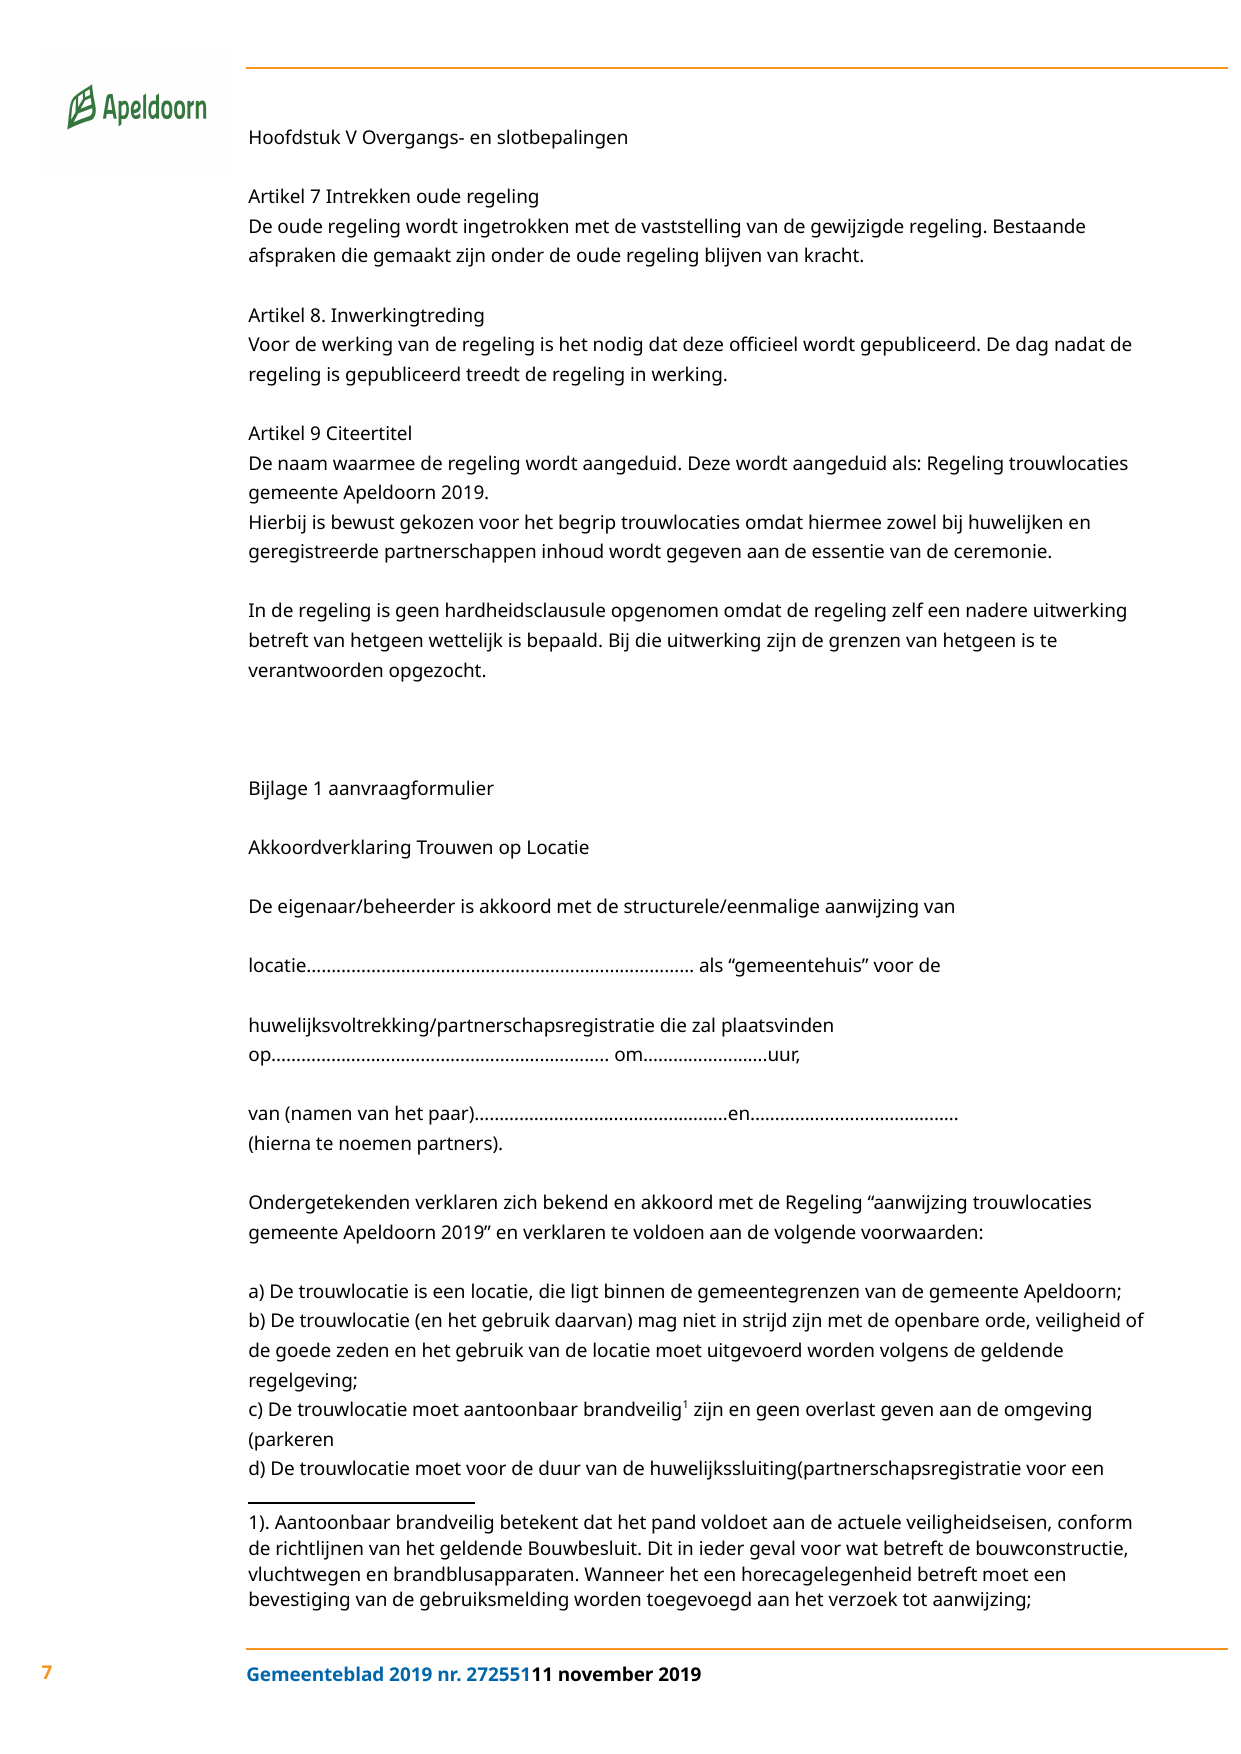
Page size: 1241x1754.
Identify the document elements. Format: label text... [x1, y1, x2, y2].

text c) De trouwlocatie moet aantoonbaar brandveilig zijn en geen overlast geven aan de omgeving (parkeren [248, 1396, 1152, 1452]
text De naam waarmee de regeling wordt aangeduid. Deze wordt aangeduid als: Regeling trouwlocaties gemeente Apeldoorn 2019. [248, 450, 1152, 505]
text (hierna te noemen partners). [248, 1130, 1152, 1156]
text Artikel 8. Inwerkingtreding [248, 302, 1152, 328]
text Akkoordverklaring Trouwen op Locatie [248, 834, 1152, 860]
text Hierbij is bewust gekozen voor het begrip trouwlocaties omdat hiermee zowel bij huwelijken en geregistreerde partnerschappen inhoud wordt gegeven aan de essentie van de ceremonie. [248, 509, 1152, 564]
text van (namen van het paar)……………………………………………en…………………………………… [248, 1101, 1152, 1126]
text a) De trouwlocatie is een locatie, die ligt binnen de gemeentegrenzen van de gemeente Apeldoorn; [248, 1278, 1152, 1304]
text d) De trouwlocatie moet voor de duur van de huwelijkssluiting(partnerschapsregistratie voor een [248, 1456, 1152, 1481]
text Voor de werking van de regeling is het nodig dat deze officieel wordt gepubliceerd. De dag nadat de regeling is gepubliceerd treedt de regeling in werking. [248, 331, 1152, 387]
text Artikel 9 Citeertitel [248, 420, 1152, 446]
text Artikel 7 Intrekken oude regeling [248, 183, 1152, 209]
text De eigenaar/beheerder is akkoord met de structurele/eenmalige aanwijzing van [248, 893, 1152, 919]
text locatie…………………………………………………………………… als “gemeentehuis” voor de [248, 953, 1152, 978]
picture [41, 47, 231, 172]
text b) De trouwlocatie (en het gebruik daarvan) mag niet in strijd zijn met de openbare orde, veiligheid of de goede zeden en het gebruik van de locatie moet uitgevoerd worden volgens de geldende regelgeving; [248, 1308, 1152, 1393]
text huwelijksvoltrekking/partnerschapsregistratie die zal plaatsvinden op………………………………………………………….. om…………………….uur, [248, 1012, 1152, 1067]
text De oude regeling wordt ingetrokken met de vaststelling van de gewijzigde regeling. Bestaande afspraken die gemaakt zijn onder de oude regeling blijven van kracht. [248, 213, 1152, 268]
text Hoofdstuk V Overgangs- en slotbepalingen [248, 124, 1152, 150]
text ). Aantoonbaar brandveilig betekent dat het pand voldoet aan de actuele veiligheidseisen, conform de richtlijnen van het geldende Bouwbesluit. Dit in ieder geval voor wat betreft de bouwconstructie, vluchtwegen en brandblusapparaten. Wanneer het een horecagelegenheid betreft moet een bevestiging van de gebruiksmelding worden toegevoegd aan het verzoek tot aanwijzing; [248, 1509, 1152, 1612]
text In de regeling is geen hardheidsclausule opgenomen omdat de regeling zelf een nadere uitwerking betreft van hetgeen wettelijk is bepaald. Bij die uitwerking zijn de grenzen van hetgeen is te verantwoorden opgezocht. [248, 598, 1152, 683]
text Bijlage 1 aanvraagformulier [248, 775, 1152, 801]
text Ondergetekenden verklaren zich bekend en akkoord met de Regeling “aanwijzing trouwlocaties gemeente Apeldoorn 2019” en verklaren te voldoen aan de volgende voorwaarden: [248, 1189, 1152, 1245]
